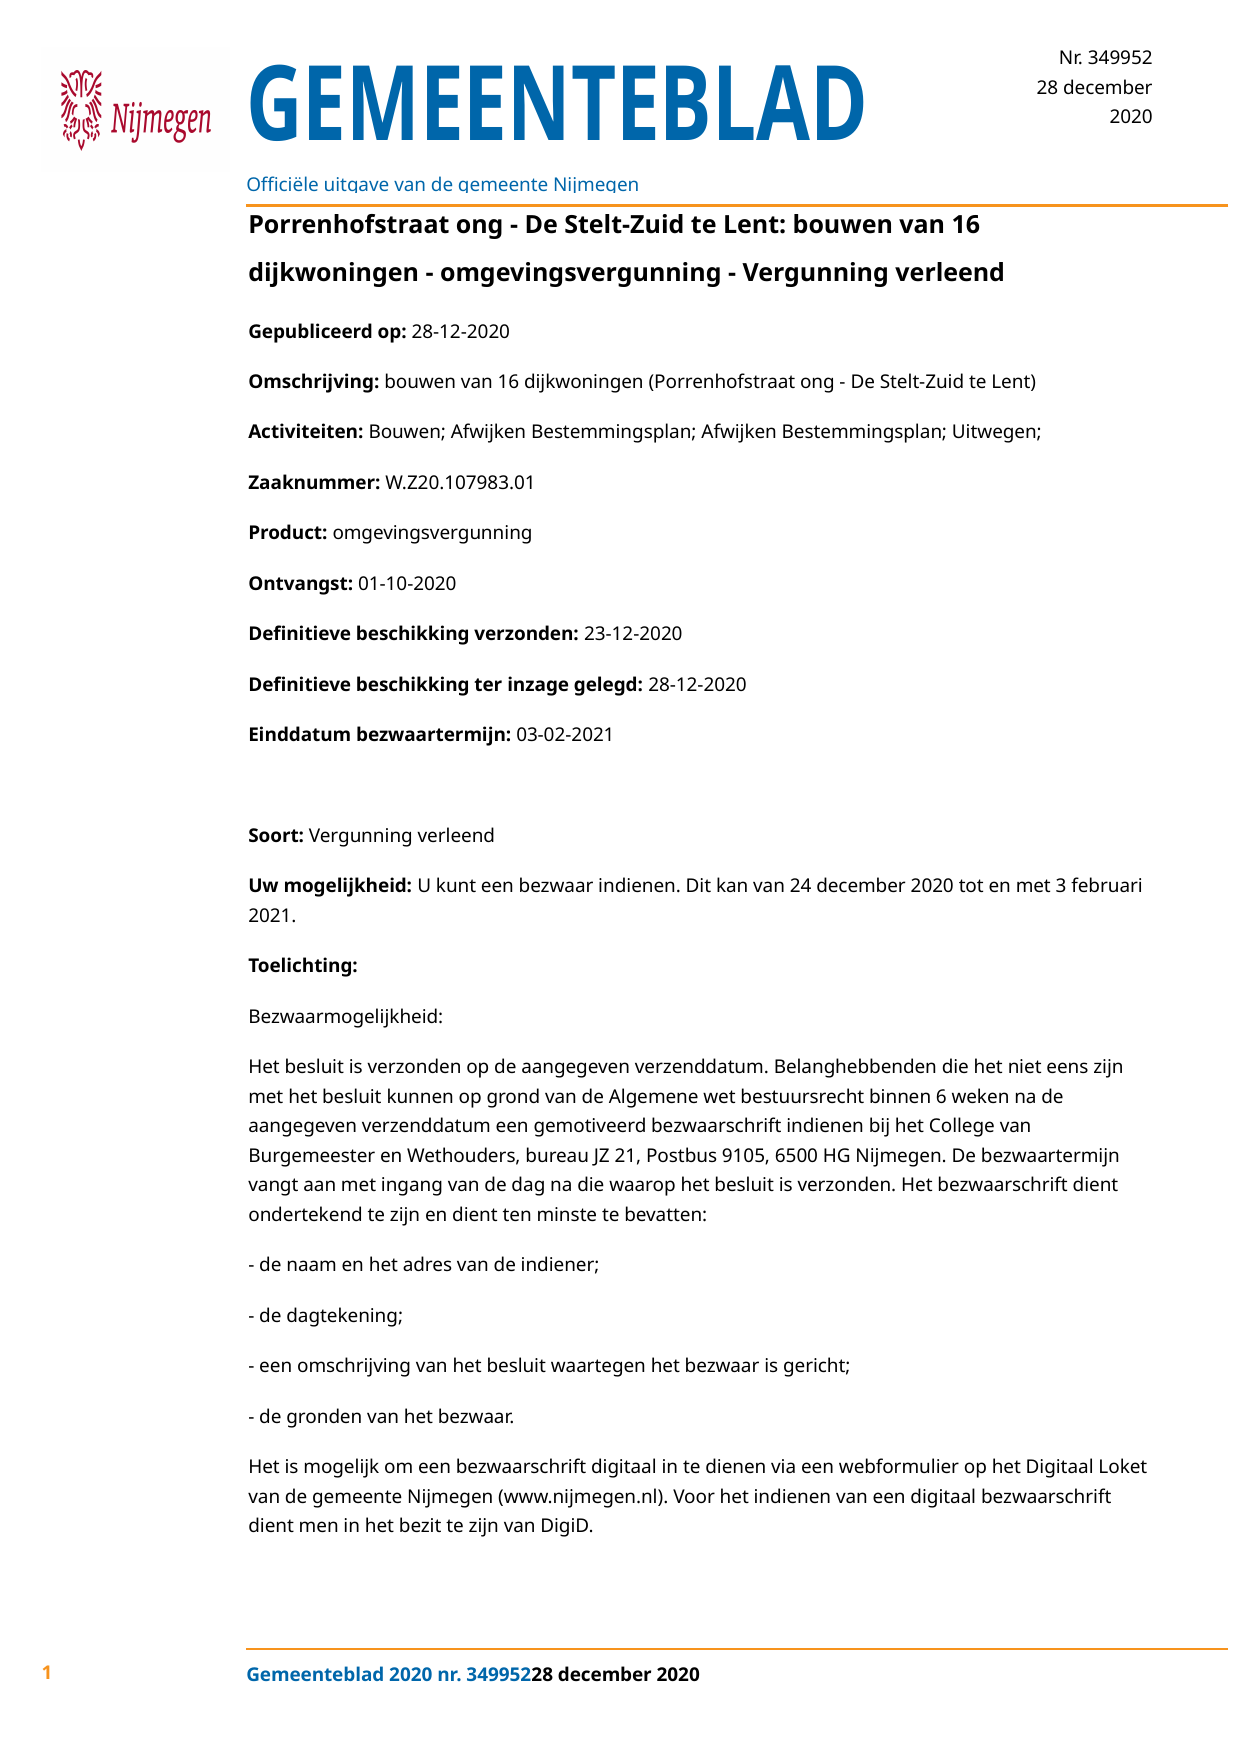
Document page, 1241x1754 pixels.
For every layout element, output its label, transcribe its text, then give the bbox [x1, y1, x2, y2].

text Definitieve beschikking ter inzage gelegd: 28-12-2020 [248, 671, 1152, 697]
text Omschrijving: bouwen van 16 dijkwoningen (Porrenhofstraat ong - De Stelt-Zuid te Lent) [248, 368, 1152, 394]
text Porrenhofstraat ong - De Stelt-Zuid te Lent: bouwen van 16 dijkwoningen - omgevingsvergunning - Vergunning verleend [248, 207, 1152, 288]
text Toelichting: [248, 952, 1152, 978]
text - een omschrijving van het besluit waartegen het bezwaar is gericht; [248, 1352, 1152, 1378]
text Soort: Vergunning verleend [248, 822, 1152, 848]
text Definitieve beschikking verzonden: 23-12-2020 [248, 620, 1152, 646]
text Einddatum bezwaartermijn: 03-02-2021 [248, 721, 1152, 747]
text Bezwaarmogelijkheid: [248, 1003, 1152, 1029]
text Gepubliceerd op: 28-12-2020 [248, 318, 1152, 344]
text Ontvangst: 01-10-2020 [248, 570, 1152, 596]
text - de dagtekening; [248, 1302, 1152, 1328]
text Uw mogelijkheid: U kunt een bezwaar indienen. Dit kan van 24 december 2020 tot en met 3 februari 2021. [248, 872, 1152, 928]
text Het besluit is verzonden op de aangegeven verzenddatum. Belanghebbenden die het niet eens zijn met het besluit kunnen op grond van de Algemene wet bestuursrecht binnen 6 weken na de aangegeven verzenddatum een gemotiveerd bezwaarschrift indienen bij het College van Burgemeester en Wethouders, bureau JZ 21, Postbus 9105, 6500 HG Nijmegen. De bezwaartermijn vangt aan met ingang van de dag na die waarop het besluit is verzonden. Het bezwaarschrift dient ondertekend te zijn en dient ten minste te bevatten: [248, 1053, 1152, 1227]
text Product: omgevingsvergunning [248, 519, 1152, 545]
text Zaaknummer: W.Z20.107983.01 [248, 469, 1152, 495]
text - de naam en het adres van de indiener; [248, 1252, 1152, 1277]
text - de gronden van het bezwaar. [248, 1403, 1152, 1429]
text Het is mogelijk om een bezwaarschrift digitaal in te dienen via een webformulier op het Digitaal Loket van de gemeente Nijmegen (www.nijmegen.nl). Voor het indienen van een digitaal bezwaarschrift dient men in het bezit te zijn van DigiD. [248, 1453, 1152, 1538]
picture [41, 47, 231, 172]
text Activiteiten: Bouwen; Afwijken Bestemmingsplan; Afwijken Bestemmingsplan; Uitwegen; [248, 419, 1152, 444]
